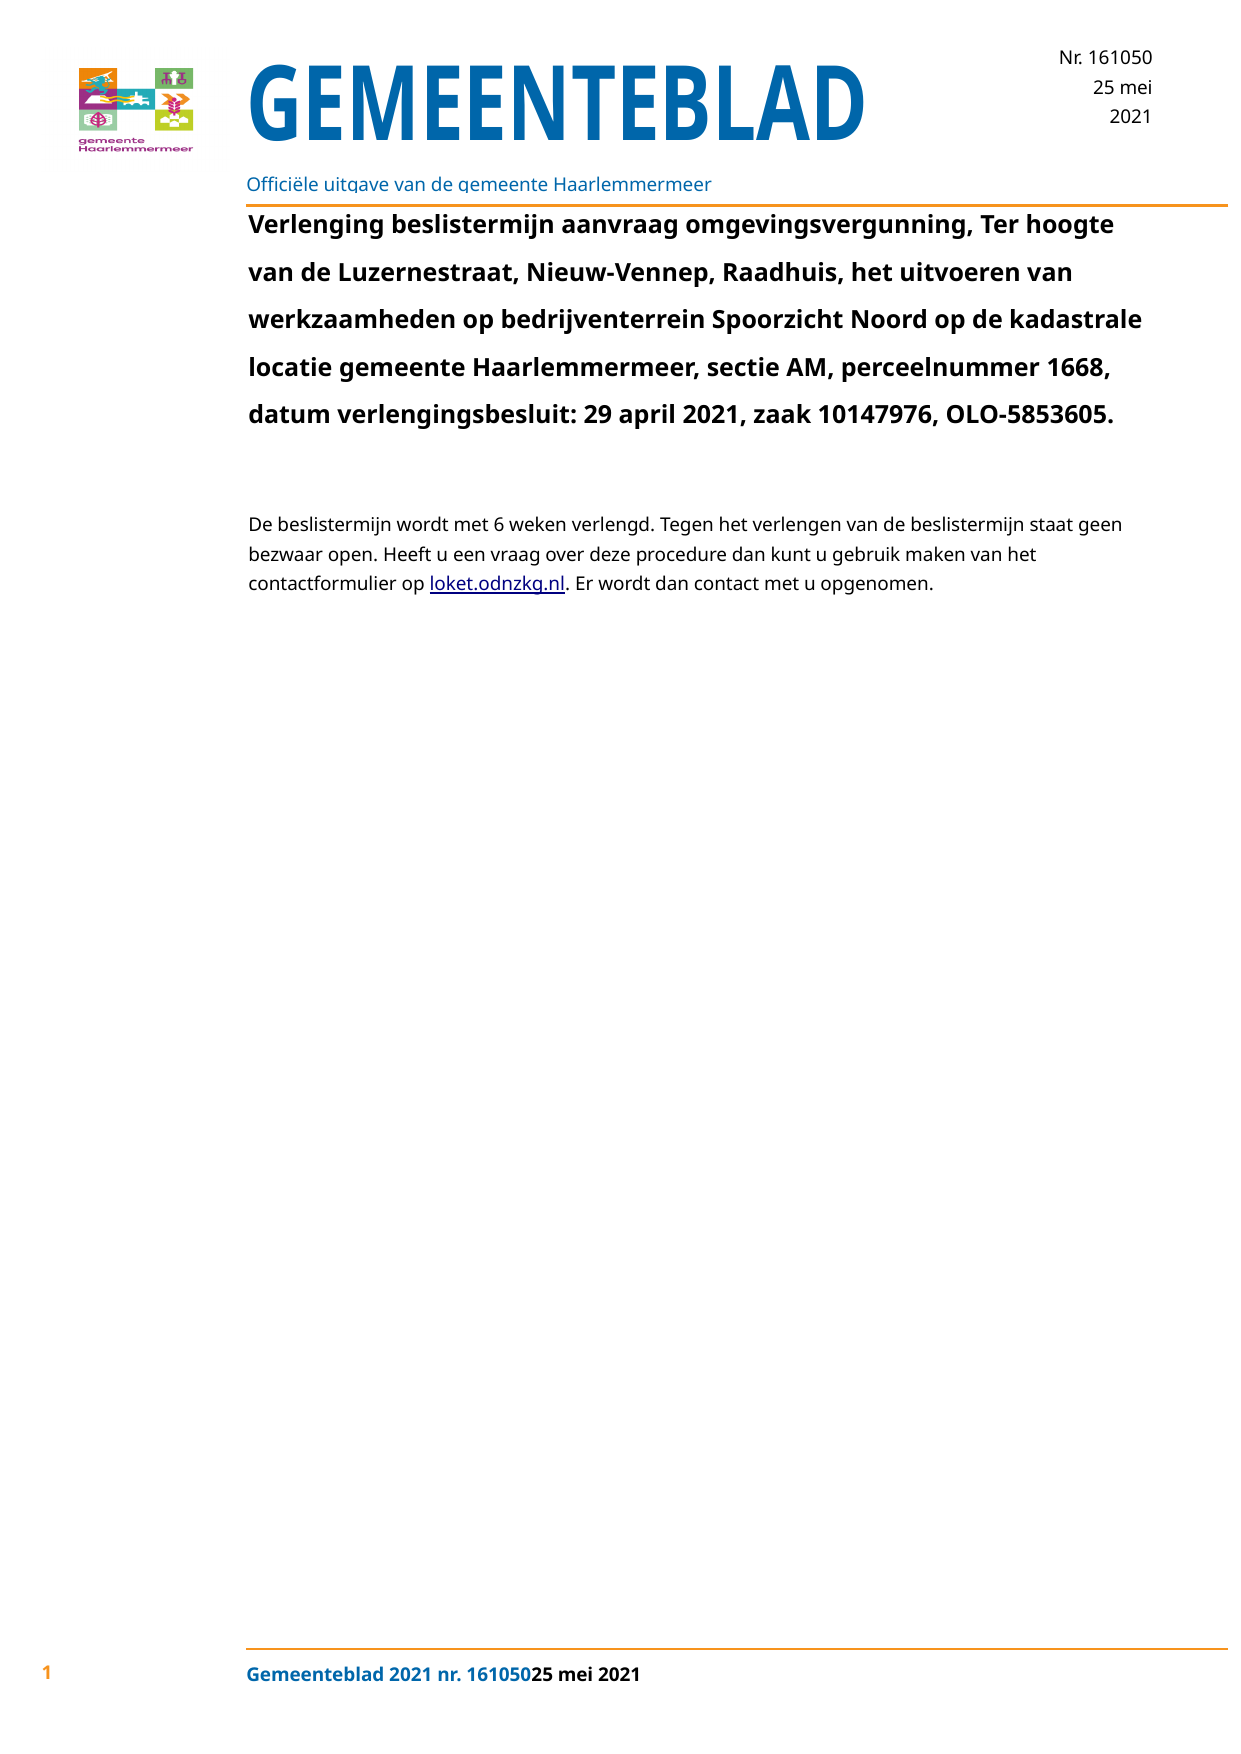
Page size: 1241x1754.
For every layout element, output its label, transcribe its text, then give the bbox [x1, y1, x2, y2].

text De beslistermijn wordt met 6 weken verlengd. Tegen het verlengen van de beslistermijn staat geen bezwaar open. Heeft u een vraag over deze procedure dan kunt u gebruik maken van het contactformulier op loket.odnzkg.nl. Er wordt dan contact met u opgenomen. [248, 511, 1152, 596]
picture [41, 47, 231, 172]
text Verlenging beslistermijn aanvraag omgevingsvergunning, Ter hoogte van de Luzernestraat, Nieuw-Vennep, Raadhuis, het uitvoeren van werkzaamheden op bedrijventerrein Spoorzicht Noord op de kadastrale locatie gemeente Haarlemmermeer, sectie AM, perceelnummer 1668, datum verlengingsbesluit: 29 april 2021, zaak 10147976, OLO-5853605. [248, 207, 1152, 431]
